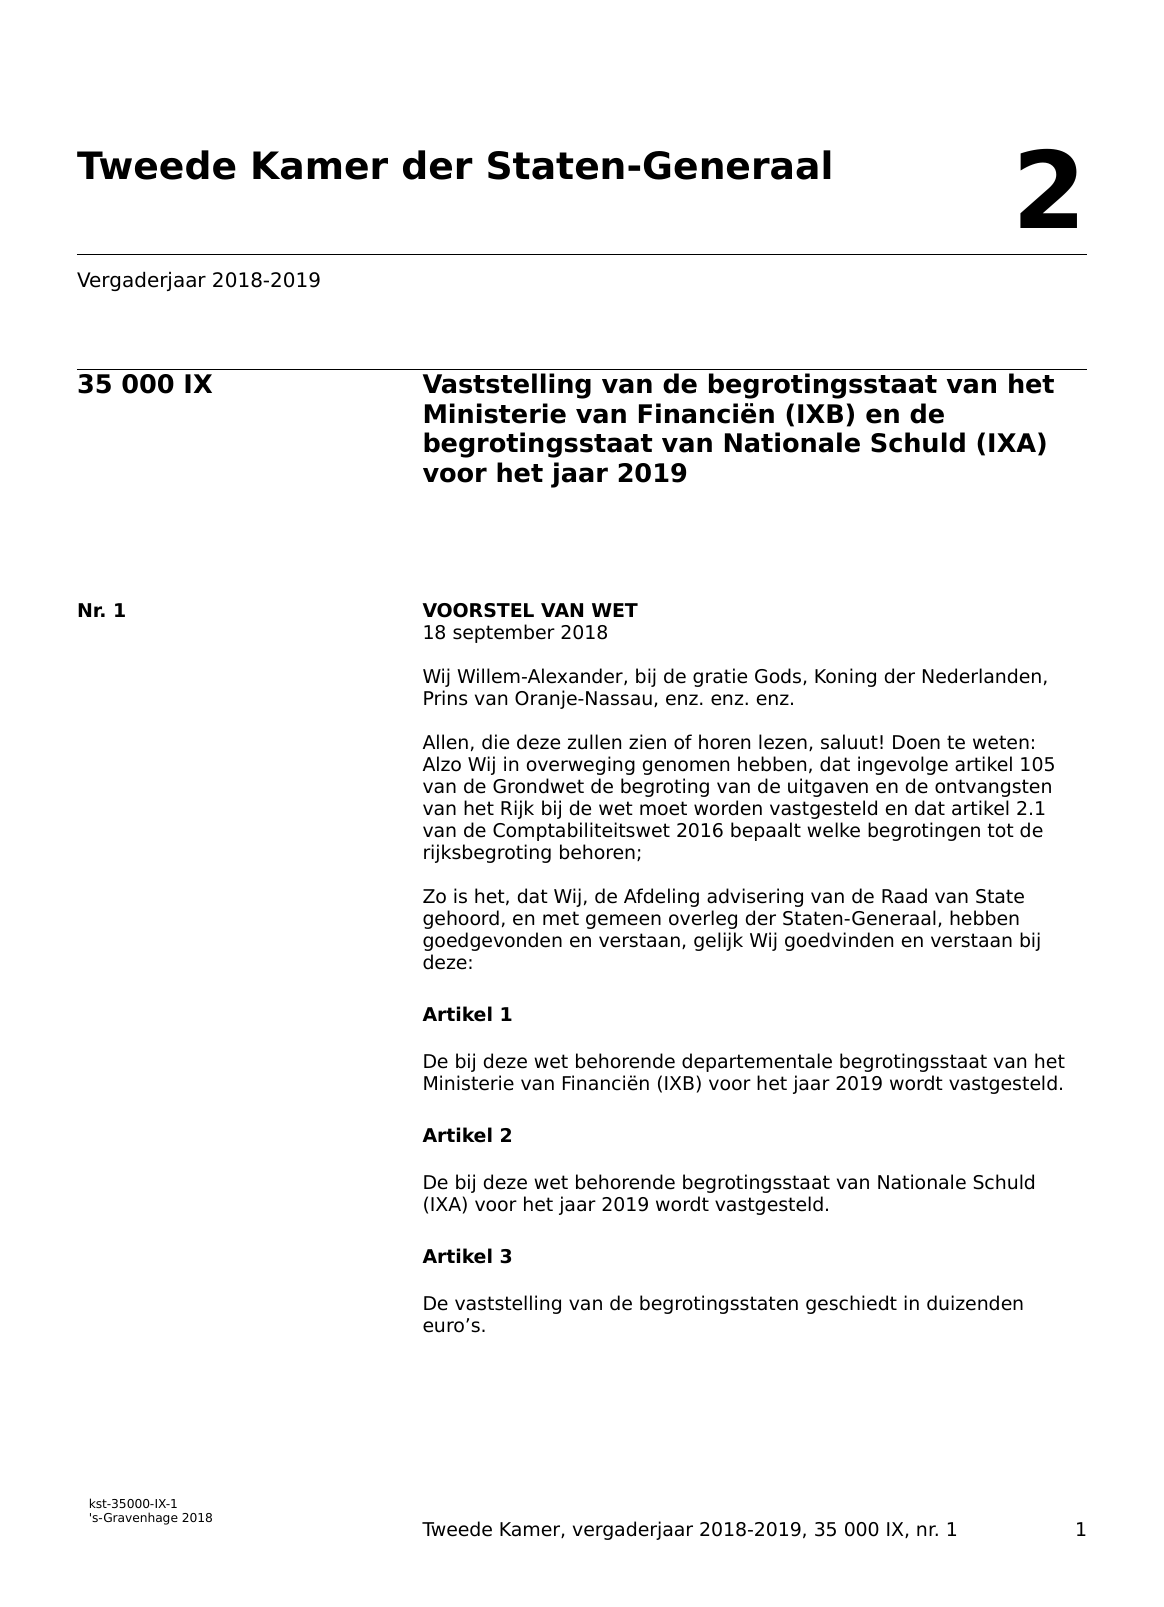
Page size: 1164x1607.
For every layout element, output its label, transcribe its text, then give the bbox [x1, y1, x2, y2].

text Alzo Wij in overweging genomen hebben, dat ingevolge artikel 105 van de Grondwet de begroting van de uitgaven en de ontvangsten van het Rijk bij de wet moet worden vastgesteld en dat artikel 2.1 van de Comptabiliteitswet 2016 bepaalt welke begrotingen tot de rijksbegroting behoren; [422, 754, 1087, 864]
text De bij deze wet behorende departementale begrotingsstaat van het Ministerie van Financiën (IXB) voor het jaar 2019 wordt vastgesteld. [422, 1051, 1087, 1095]
text kst-35000-IX-1 [88, 1497, 323, 1511]
text Wij Willem-Alexander, bij de gratie Gods, Koning der Nederlanden, Prins van Oranje-Nassau, enz. enz. enz. [422, 666, 1087, 710]
text 's-Gravenhage 2018 [88, 1511, 323, 1525]
text 18 september 2018 [422, 622, 1087, 643]
subtitle Artikel 3 [422, 1246, 1087, 1268]
subtitle Artikel 2 [422, 1125, 1087, 1147]
text De bij deze wet behorende begrotingsstaat van Nationale Schuld (IXA) voor het jaar 2019 wordt vastgesteld. [422, 1172, 1087, 1216]
subtitle Artikel 1 [422, 1004, 1087, 1026]
table_header 2 [886, 130, 1087, 254]
subtitle Nr. 1 VOORSTEL VAN WET [77, 599, 1087, 622]
text De vaststelling van de begrotingsstaten geschiedt in duizenden euro’s. [422, 1293, 1087, 1337]
text Allen, die deze zullen zien of horen lezen, saluut! Doen te weten: [422, 732, 1087, 754]
table_cell Vergaderjaar 2018-2019 [77, 255, 1087, 369]
table_header Tweede Kamer der Staten-Generaal [77, 130, 886, 254]
subtitle 35 000 IX Vaststelling van de begrotingsstaat van het Ministerie van Financiën (IXB) en de begrotingsstaat van Nationale Schuld (IXA) voor het jaar 2019 [77, 370, 1087, 488]
text Zo is het, dat Wij, de Afdeling advisering van de Raad van State gehoord, en met gemeen overleg der Staten-Generaal, hebben goedgevonden en verstaan, gelijk Wij goedvinden en verstaan bij deze: [422, 886, 1087, 974]
